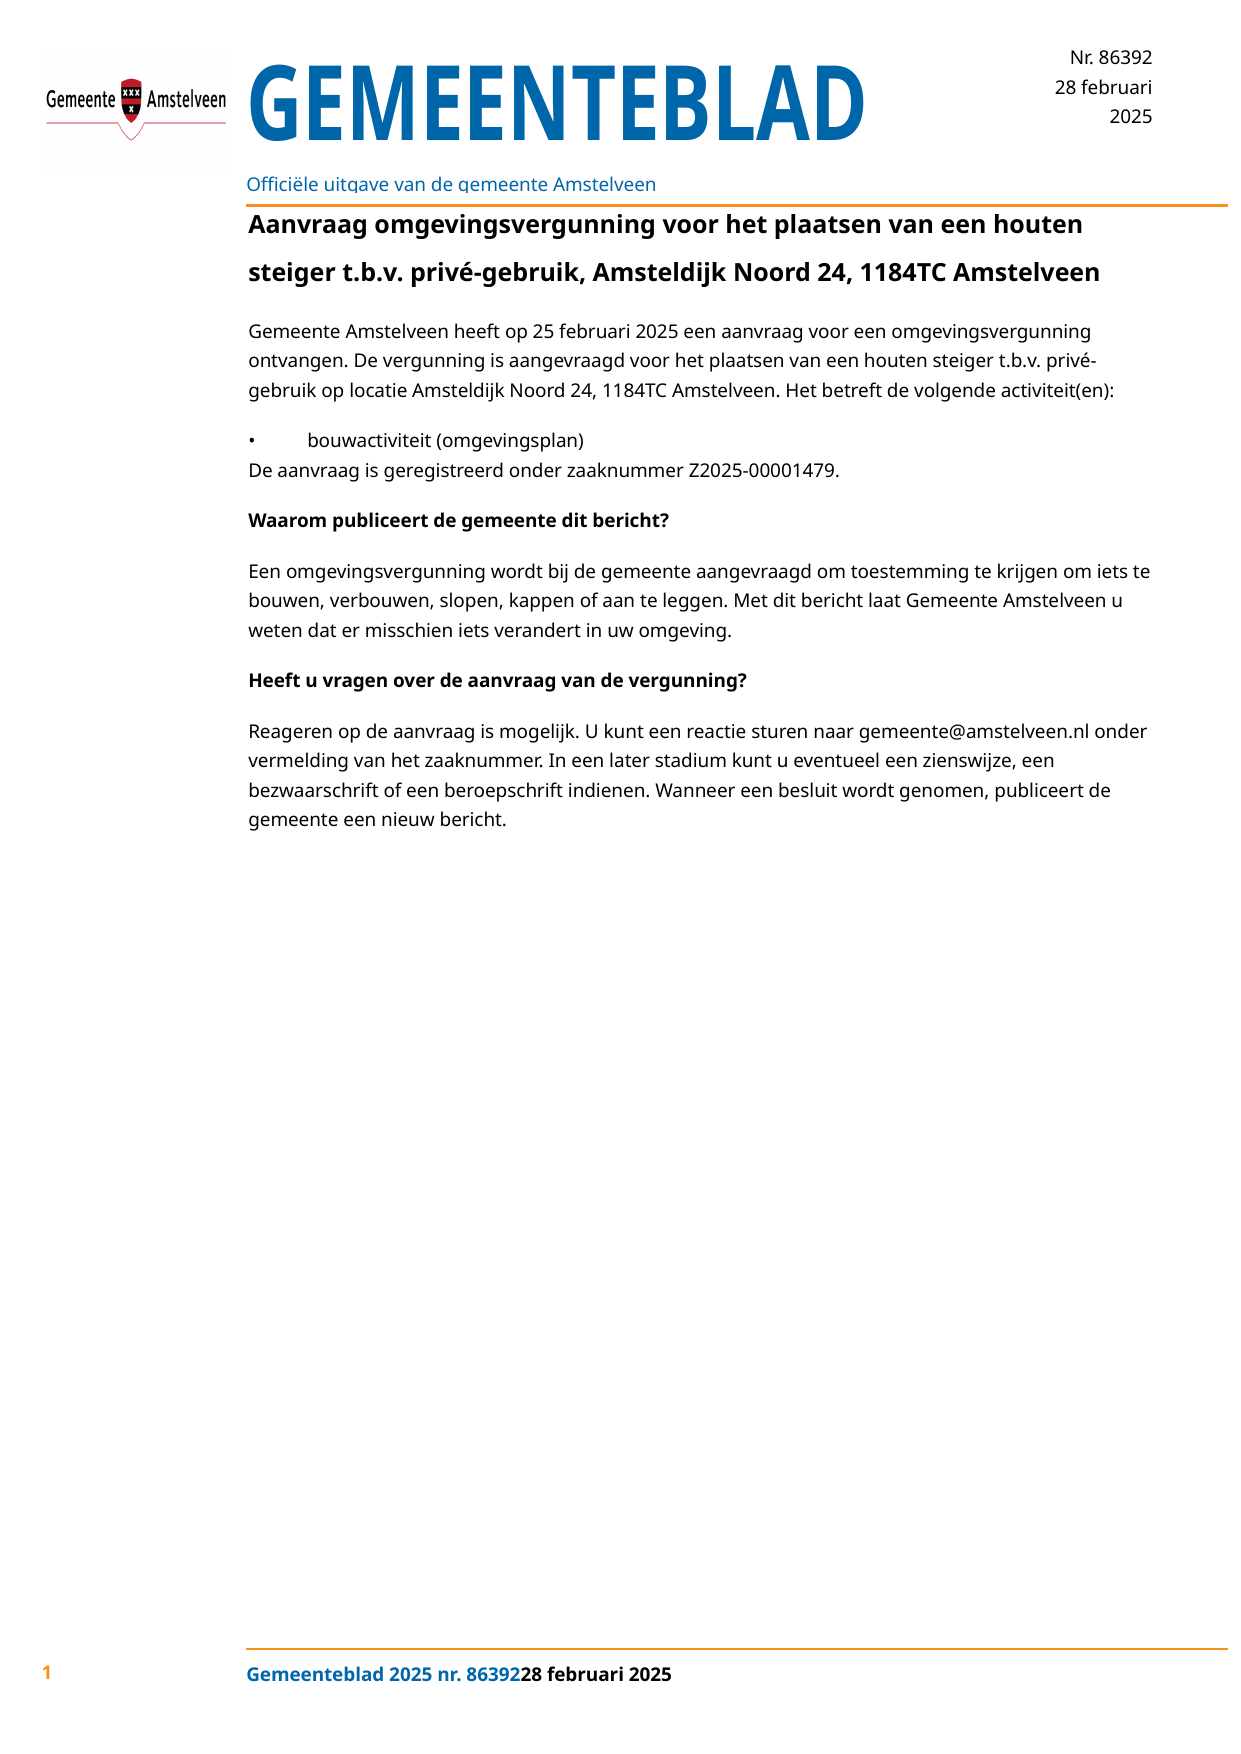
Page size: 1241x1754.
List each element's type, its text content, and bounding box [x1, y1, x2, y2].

text Heeft u vragen over de aanvraag van de vergunning? [248, 667, 1152, 693]
list bouwactiviteit (omgevingsplan) [248, 427, 1152, 453]
text Aanvraag omgevingsvergunning voor het plaatsen van een houten steiger t.b.v. privé-gebruik, Amsteldijk Noord 24, 1184TC Amstelveen [248, 207, 1152, 288]
text Gemeente Amstelveen heeft op 25 februari 2025 een aanvraag voor een omgevingsvergunning ontvangen. De vergunning is aangevraagd voor het plaatsen van een houten steiger t.b.v. privé-gebruik op locatie Amsteldijk Noord 24, 1184TC Amstelveen. Het betreft de volgende activiteit(en): [248, 318, 1152, 403]
text Reageren op de aanvraag is mogelijk. U kunt een reactie sturen naar gemeente@amstelveen.nl onder vermelding van het zaaknummer. In een later stadium kunt u eventueel een zienswijze, een bezwaarschrift of een beroepschrift indienen. Wanneer een besluit wordt genomen, publiceert de gemeente een nieuw bericht. [248, 718, 1152, 832]
text Waarom publiceert de gemeente dit bericht? [248, 507, 1152, 533]
text Een omgevingsvergunning wordt bij de gemeente aangevraagd om toestemming te krijgen om iets te bouwen, verbouwen, slopen, kappen of aan te leggen. Met dit bericht laat Gemeente Amstelveen u weten dat er misschien iets verandert in uw omgeving. [248, 558, 1152, 643]
text De aanvraag is geregistreerd onder zaaknummer Z2025-00001479. [248, 457, 1152, 483]
picture [41, 47, 231, 172]
